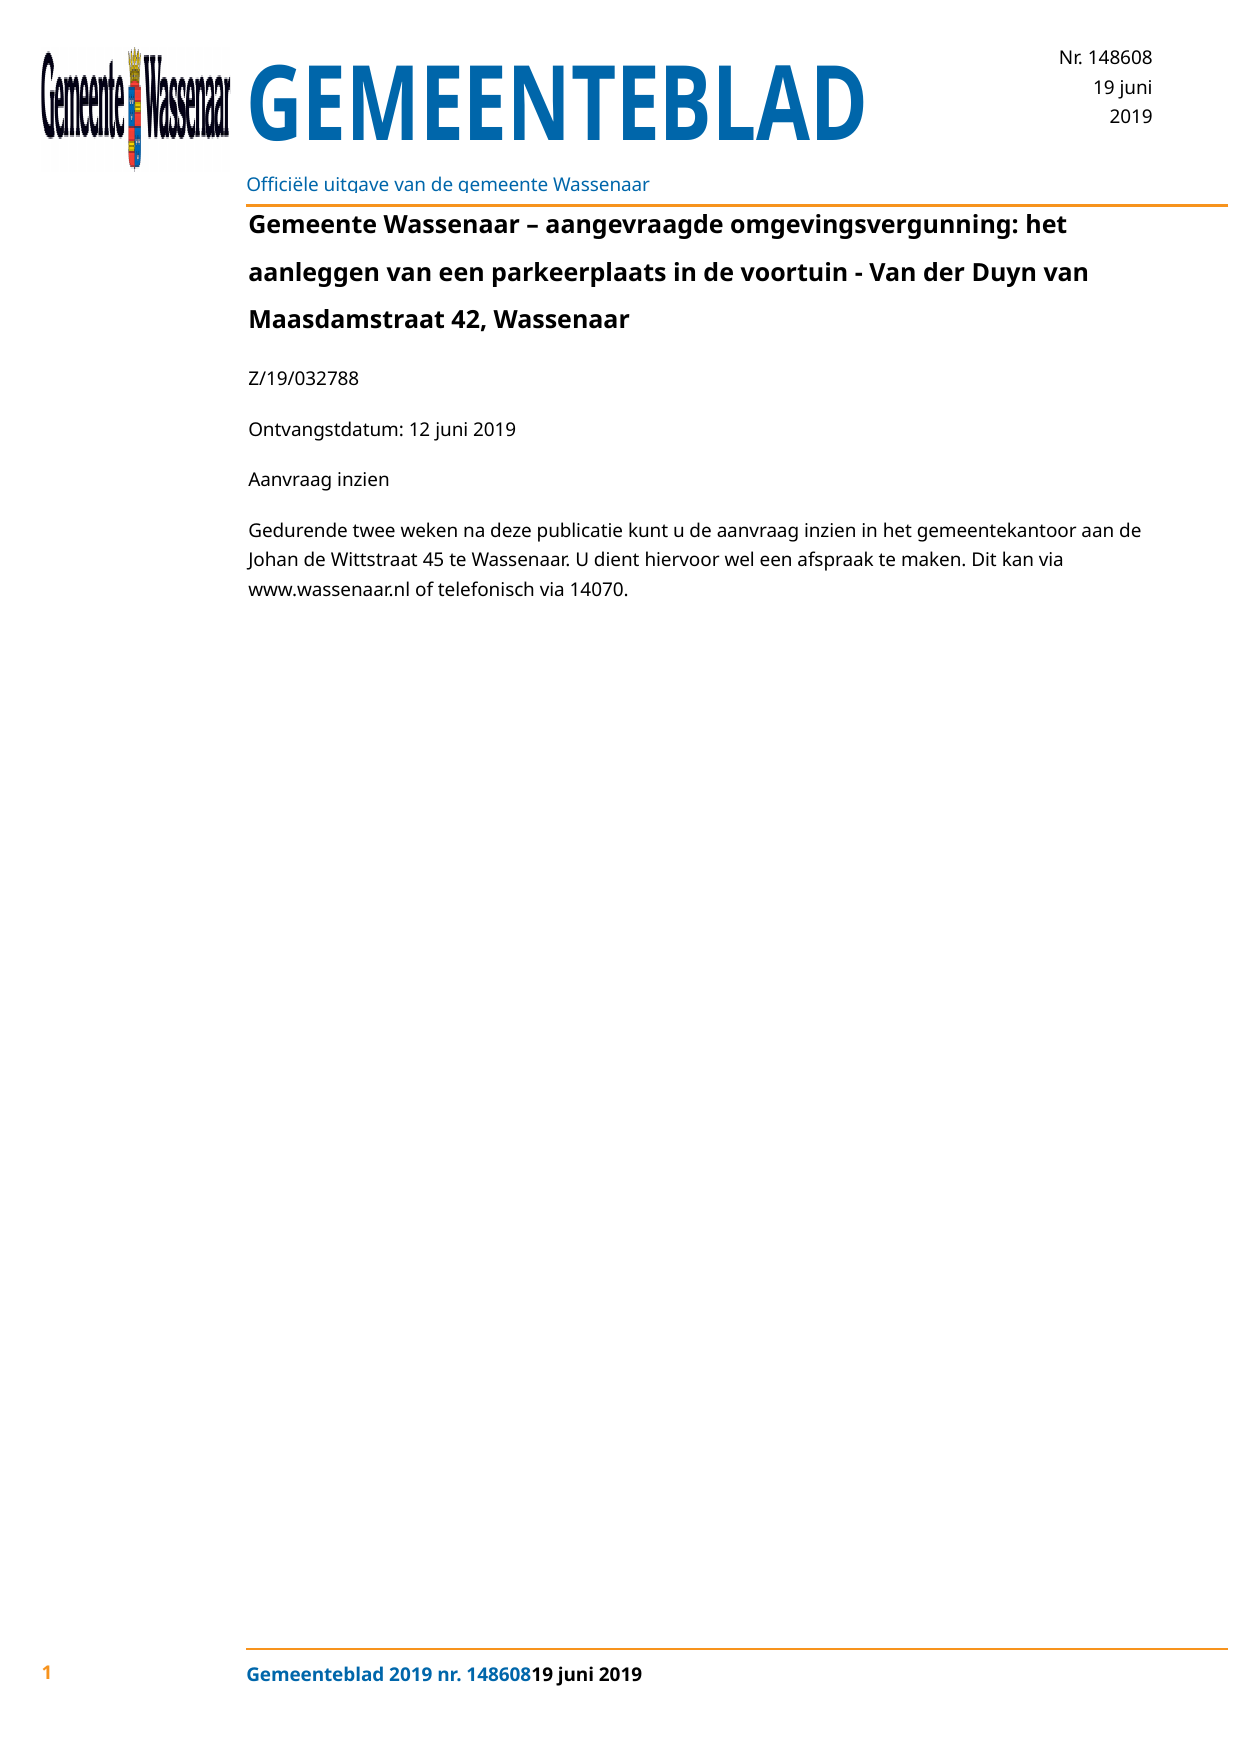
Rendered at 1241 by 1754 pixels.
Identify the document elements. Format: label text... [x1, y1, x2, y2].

text Aanvraag inzien [248, 466, 1152, 492]
picture [41, 47, 231, 172]
text Gedurende twee weken na deze publicatie kunt u de aanvraag inzien in het gemeentekantoor aan de Johan de Wittstraat 45 te Wassenaar. U dient hiervoor wel een afspraak te maken. Dit kan via www.wassenaar.nl of telefonisch via 14070. [248, 517, 1152, 602]
text Z/19/032788 [248, 366, 1152, 391]
text Gemeente Wassenaar – aangevraagde omgevingsvergunning: het aanleggen van een parkeerplaats in de voortuin - Van der Duyn van Maasdamstraat 42, Wassenaar [248, 207, 1152, 336]
text Ontvangstdatum: 12 juni 2019 [248, 416, 1152, 442]
